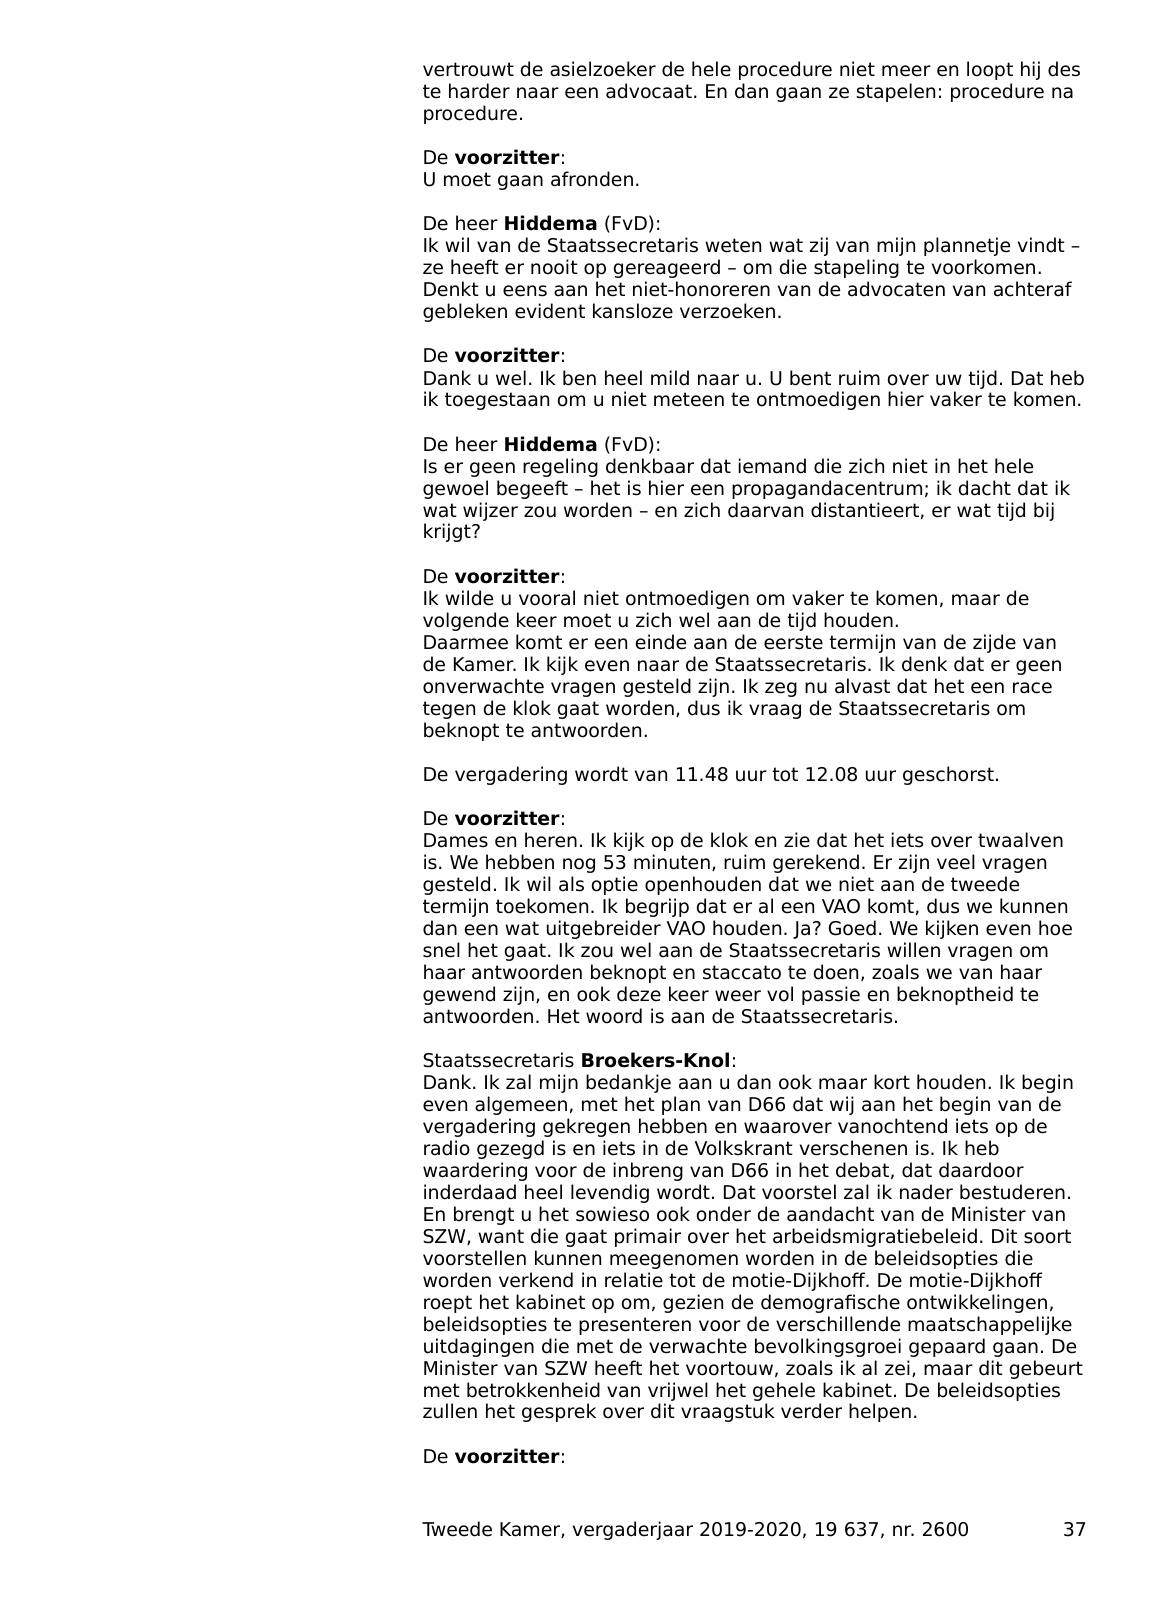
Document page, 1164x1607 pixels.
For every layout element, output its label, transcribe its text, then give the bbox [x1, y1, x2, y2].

text De vergadering wordt van 11.48 uur tot 12.08 uur geschorst. [422, 764, 1087, 786]
text De voorzitter: [422, 345, 1087, 367]
text De voorzitter: [422, 808, 1087, 830]
text vertrouwt de asielzoeker de hele procedure niet meer en loopt hij des te harder naar een advocaat. En dan gaan ze stapelen: procedure na procedure. [422, 59, 1087, 125]
text Ik wilde u vooral niet ontmoedigen om vaker te komen, maar de volgende keer moet u zich wel aan de tijd houden. [422, 588, 1087, 632]
text De heer Hiddema (FvD): [422, 213, 1087, 235]
text Dames en heren. Ik kijk op de klok en zie dat het iets over twaalven is. We hebben nog 53 minuten, ruim gerekend. Er zijn veel vragen gesteld. Ik wil als optie openhouden dat we niet aan de tweede termijn toekomen. Ik begrijp dat er al een VAO komt, dus we kunnen dan een wat uitgebreider VAO houden. Ja? Goed. We kijken even hoe snel het gaat. Ik zou wel aan de Staatssecretaris willen vragen om haar antwoorden beknopt en staccato te doen, zoals we van haar gewend zijn, en ook deze keer weer vol passie en beknoptheid te antwoorden. Het woord is aan de Staatssecretaris. [422, 830, 1087, 1028]
text De voorzitter: [422, 566, 1087, 588]
text Ik wil van de Staatssecretaris weten wat zij van mijn plannetje vindt – ze heeft er nooit op gereageerd – om die stapeling te voorkomen. Denkt u eens aan het niet-honoreren van de advocaten van achteraf gebleken evident kansloze verzoeken. [422, 235, 1087, 323]
text U moet gaan afronden. [422, 169, 1087, 191]
text Dank u wel. Ik ben heel mild naar u. U bent ruim over uw tijd. Dat heb ik toegestaan om u niet meteen te ontmoedigen hier vaker te komen. [422, 367, 1087, 411]
text Is er geen regeling denkbaar dat iemand die zich niet in het hele gewoel begeeft – het is hier een propagandacentrum; ik dacht dat ik wat wijzer zou worden – en zich daarvan distantieert, er wat tijd bij krijgt? [422, 456, 1087, 543]
text Dank. Ik zal mijn bedankje aan u dan ook maar kort houden. Ik begin even algemeen, met het plan van D66 dat wij aan het begin van de vergadering gekregen hebben en waarover vanochtend iets op de radio gezegd is en iets in de Volkskrant verschenen is. Ik heb waardering voor de inbreng van D66 in het debat, dat daardoor inderdaad heel levendig wordt. Dat voorstel zal ik nader bestuderen. En brengt u het sowieso ook onder de aandacht van de Minister van SZW, want die gaat primair over het arbeidsmigratiebeleid. Dit soort voorstellen kunnen meegenomen worden in de beleidsopties die worden verkend in relatie tot de motie-Dijkhoff. De motie-Dijkhoff roept het kabinet op om, gezien de demografische ontwikkelingen, beleidsopties te presenteren voor de verschillende maatschappelijke uitdagingen die met de verwachte bevolkingsgroei gepaard gaan. De Minister van SZW heeft het voortouw, zoals ik al zei, maar dit gebeurt met betrokkenheid van vrijwel het gehele kabinet. De beleidsopties zullen het gesprek over dit vraagstuk verder helpen. [422, 1072, 1087, 1423]
text De heer Hiddema (FvD): [422, 433, 1087, 456]
text De voorzitter: [422, 147, 1087, 169]
text De voorzitter: [422, 1446, 1087, 1468]
text Daarmee komt er een einde aan de eerste termijn van de zijde van de Kamer. Ik kijk even naar de Staatssecretaris. Ik denk dat er geen onverwachte vragen gesteld zijn. Ik zeg nu alvast dat het een race tegen de klok gaat worden, dus ik vraag de Staatssecretaris om beknopt te antwoorden. [422, 632, 1087, 741]
text Staatssecretaris Broekers-Knol: [422, 1050, 1087, 1072]
